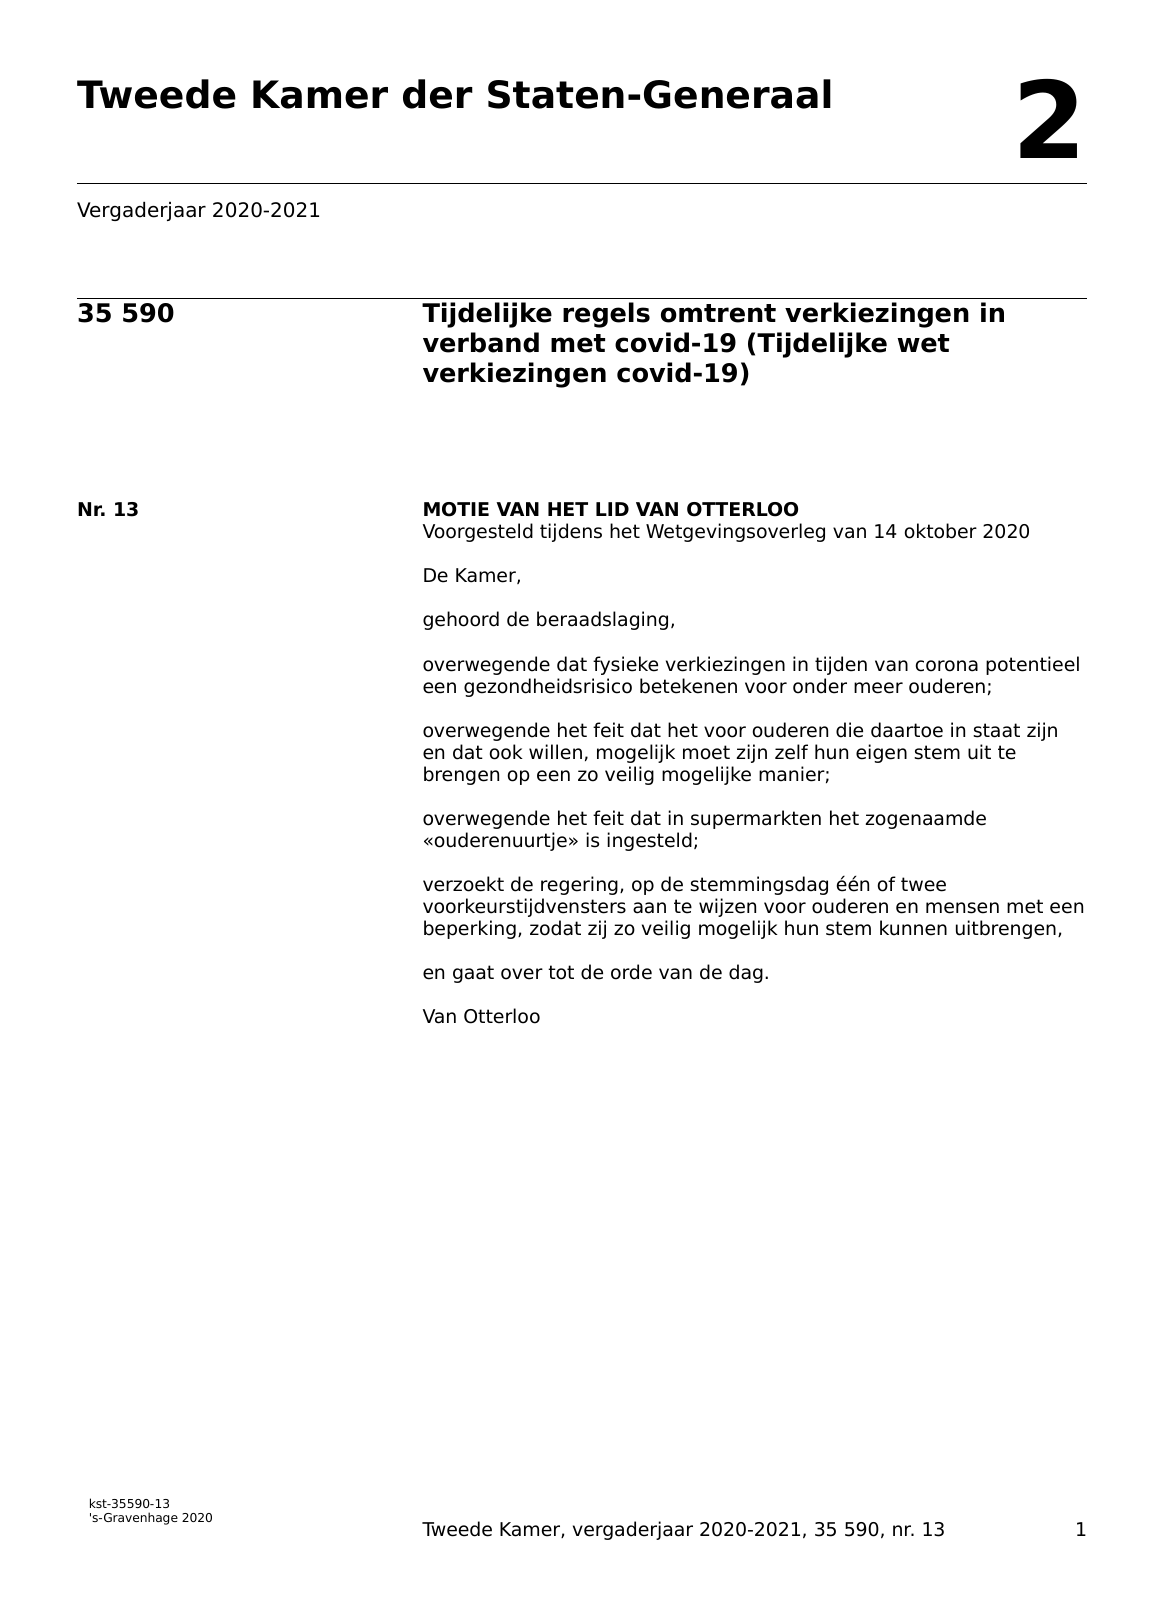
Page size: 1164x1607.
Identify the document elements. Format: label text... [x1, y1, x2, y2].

subtitle 35 590 Tijdelijke regels omtrent verkiezingen in verband met covid-19 (Tijdelijke wet verkiezingen covid-19) [77, 299, 1087, 388]
text gehoord de beraadslaging, [422, 609, 1087, 631]
table_header 2 [886, 59, 1087, 183]
subtitle Nr. 13 MOTIE VAN HET LID VAN OTTERLOO [77, 499, 1087, 521]
text en gaat over tot de orde van de dag. [422, 962, 1087, 984]
text 's-Gravenhage 2020 [88, 1511, 323, 1525]
text verzoekt de regering, op de stemmingsdag één of twee voorkeurstijdvensters aan te wijzen voor ouderen en mensen met een beperking, zodat zij zo veilig mogelijk hun stem kunnen uitbrengen, [422, 874, 1087, 940]
text overwegende dat fysieke verkiezingen in tijden van corona potentieel een gezondheidsrisico betekenen voor onder meer ouderen; [422, 653, 1087, 697]
text overwegende het feit dat in supermarkten het zogenaamde «ouderenuurtje» is ingesteld; [422, 808, 1087, 852]
text De Kamer, [422, 565, 1087, 587]
text kst-35590-13 [88, 1497, 323, 1511]
table_header Tweede Kamer der Staten-Generaal [77, 59, 886, 183]
table_cell Vergaderjaar 2020-2021 [77, 184, 1087, 298]
text overwegende het feit dat het voor ouderen die daartoe in staat zijn en dat ook willen, mogelijk moet zijn zelf hun eigen stem uit te brengen op een zo veilig mogelijke manier; [422, 720, 1087, 786]
text Van Otterloo [422, 1006, 1087, 1028]
text Voorgesteld tijdens het Wetgevingsoverleg van 14 oktober 2020 [422, 521, 1087, 543]
